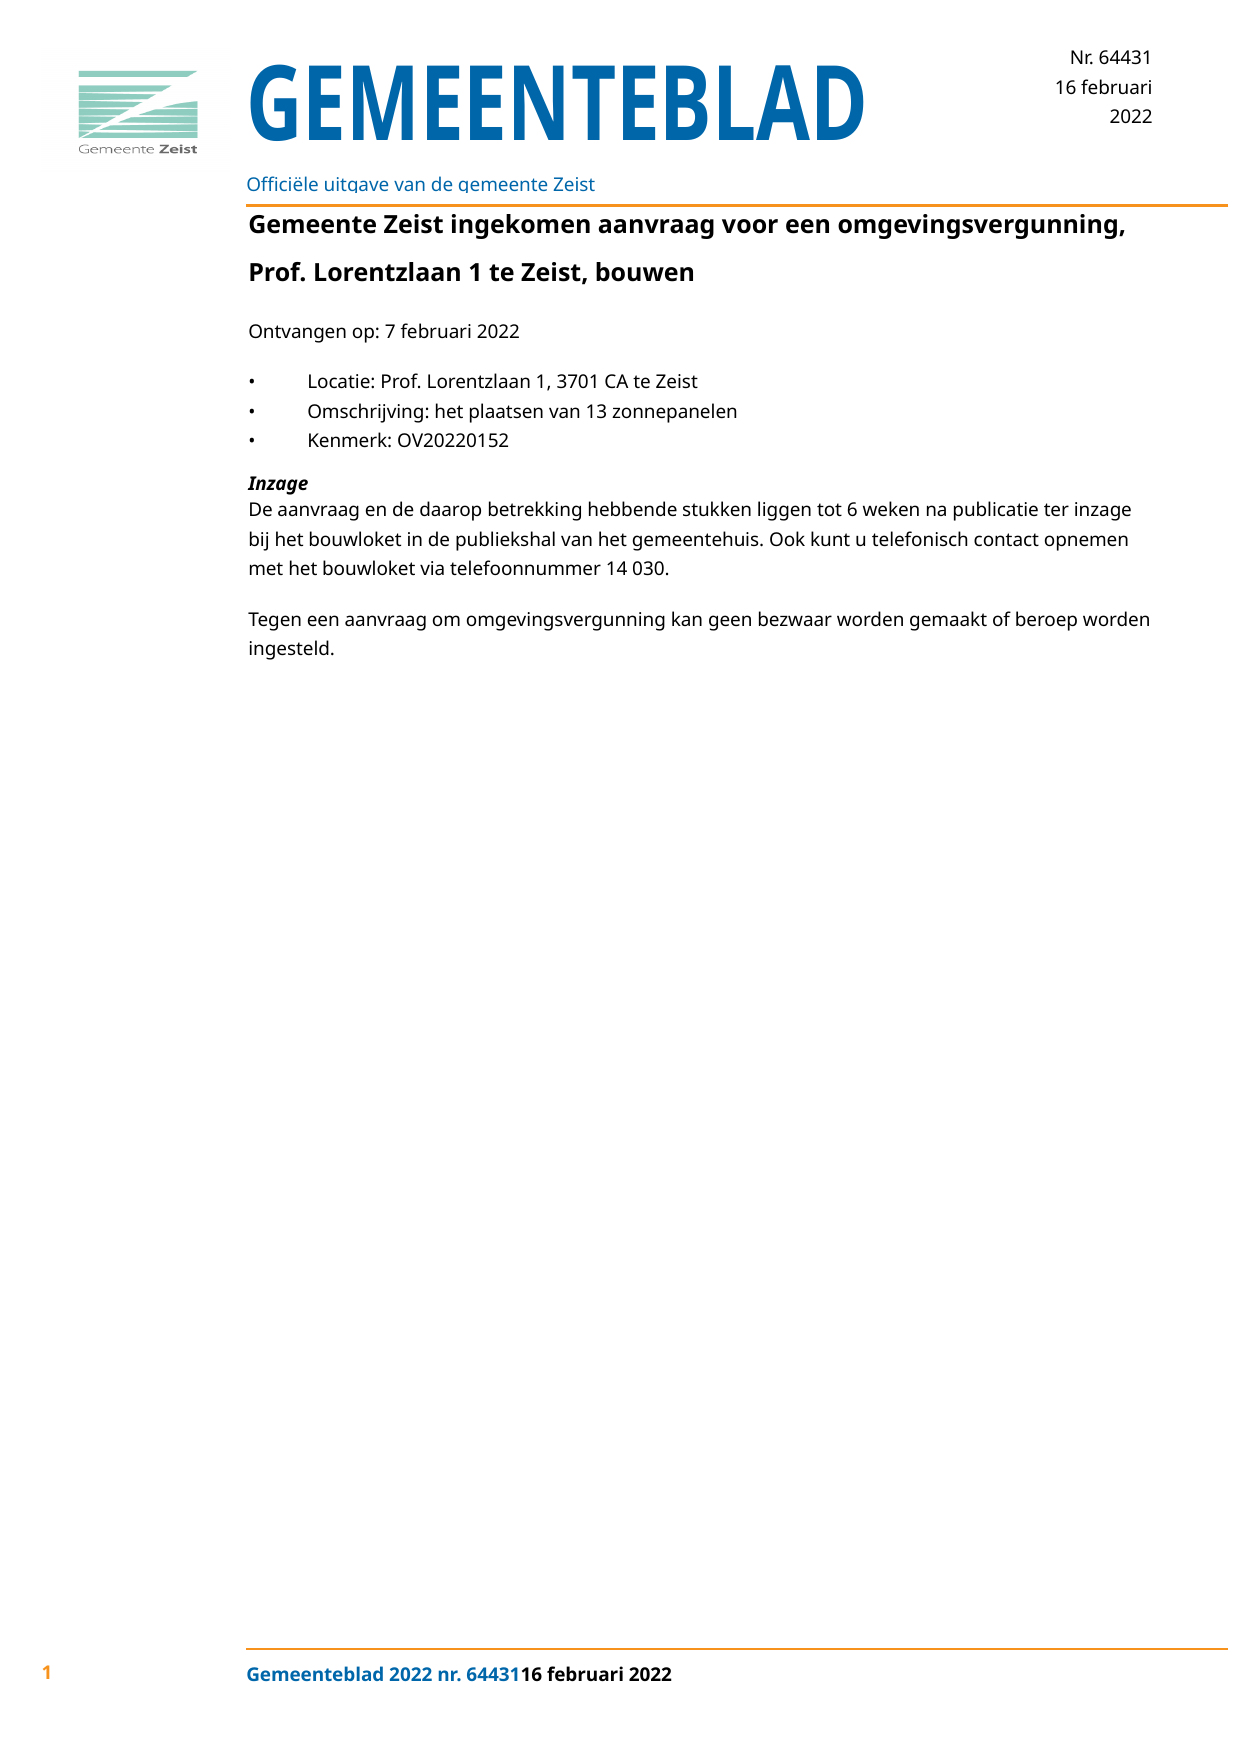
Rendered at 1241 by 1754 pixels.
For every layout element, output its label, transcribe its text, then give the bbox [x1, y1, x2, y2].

text De aanvraag en de daarop betrekking hebbende stukken liggen tot 6 weken na publicatie ter inzage bij het bouwloket in de publiekshal van het gemeentehuis. Ook kunt u telefonisch contact opnemen met het bouwloket via telefoonnummer 14 030. [248, 496, 1152, 581]
text Inzage [248, 471, 1152, 496]
text Ontvangen op: 7 februari 2022 [248, 318, 1152, 344]
text Gemeente Zeist ingekomen aanvraag voor een omgevingsvergunning, Prof. Lorentzlaan 1 te Zeist, bouwen [248, 207, 1152, 288]
list Locatie: Prof. Lorentzlaan 1, 3701 CA te Zeist [248, 368, 1152, 394]
list Omschrijving: het plaatsen van 13 zonnepanelen [248, 398, 1152, 424]
picture [41, 47, 231, 172]
text Tegen een aanvraag om omgevingsvergunning kan geen bezwaar worden gemaakt of beroep worden ingesteld. [248, 606, 1152, 661]
list Kenmerk: OV20220152 [248, 427, 1152, 453]
